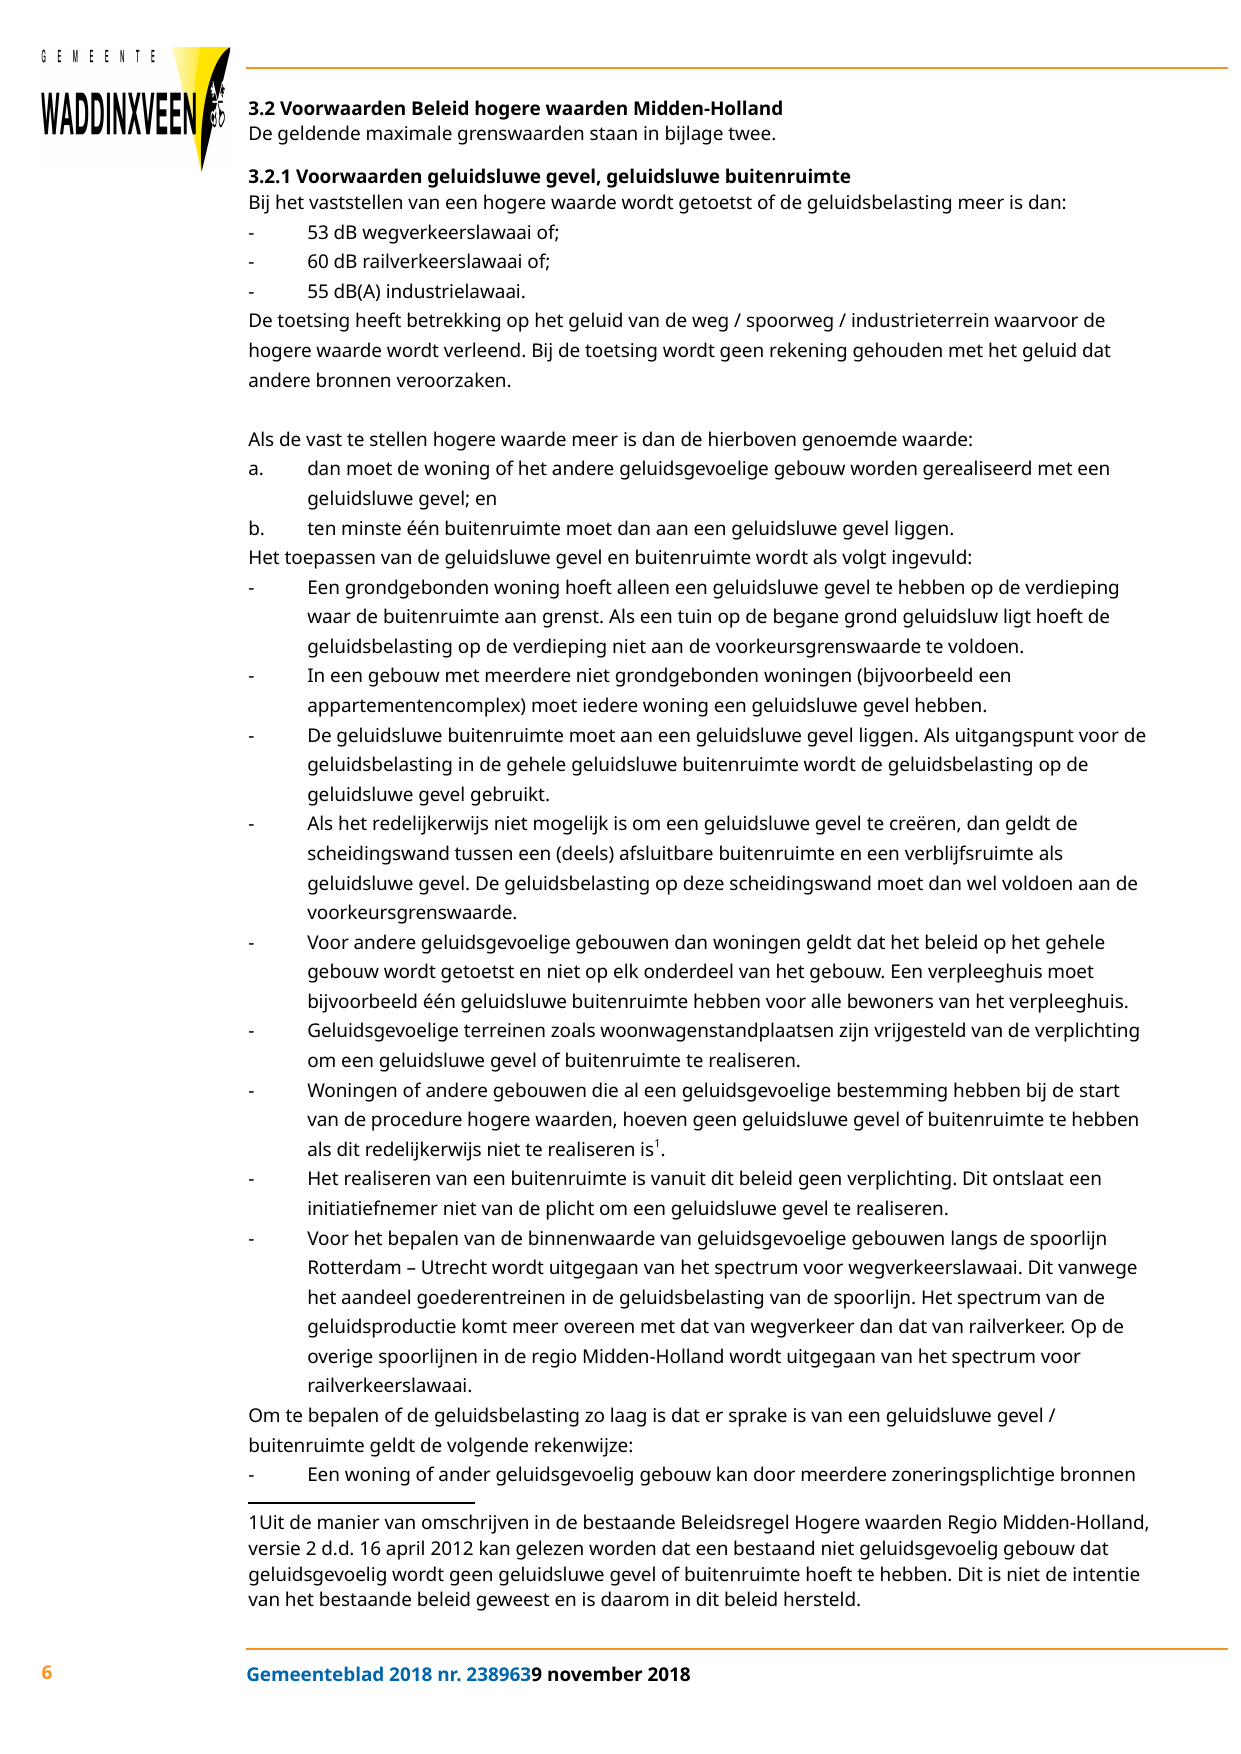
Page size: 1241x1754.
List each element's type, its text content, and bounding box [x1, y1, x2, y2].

list Voor het bepalen van de binnenwaarde van geluidsgevoelige gebouwen langs de spoorlijn Rotterdam – Utrecht wordt uitgegaan van het spectrum voor wegverkeerslawaai. Dit vanwege het aandeel goederentreinen in de geluidsbelasting van de spoorlijn. Het spectrum van de geluidsproductie komt meer overeen met dat van wegverkeer dan dat van railverkeer. Op de overige spoorlijnen in de regio Midden-Holland wordt uitgegaan van het spectrum voor railverkeerslawaai. [248, 1225, 1152, 1398]
text Bij het vaststellen van een hogere waarde wordt getoetst of de geluidsbelasting meer is dan: [248, 189, 1152, 215]
text 3.2.1 Voorwaarden geluidsluwe gevel, geluidsluwe buitenruimte [248, 164, 1152, 189]
list Geluidsgevoelige terreinen zoals woonwagenstandplaatsen zijn vrijgesteld van de verplichting om een geluidsluwe gevel of buitenruimte te realiseren. [248, 1018, 1152, 1073]
list 60 dB railverkeerslawaai of; [248, 248, 1152, 274]
text De geldende maximale grenswaarden staan in bijlage twee. [248, 121, 1152, 146]
list Een woning of ander geluidsgevoelig gebouw kan door meerdere zoneringsplichtige bronnen [248, 1461, 1152, 1487]
text Om te bepalen of de geluidsbelasting zo laag is dat er sprake is van een geluidsluwe gevel / buitenruimte geldt de volgende rekenwijze: [248, 1402, 1152, 1458]
list De geluidsluwe buitenruimte moet aan een geluidsluwe gevel liggen. Als uitgangspunt voor de geluidsbelasting in de gehele geluidsluwe buitenruimte wordt de geluidsbelasting op de geluidsluwe gevel gebruikt. [248, 722, 1152, 807]
text Het toepassen van de geluidsluwe gevel en buitenruimte wordt als volgt ingevuld: [248, 544, 1152, 570]
text Als de vast te stellen hogere waarde meer is dan de hierboven genoemde waarde: [248, 426, 1152, 452]
list dan moet de woning of het andere geluidsgevoelige gebouw worden gerealiseerd met een geluidsluwe gevel; en [248, 456, 1152, 511]
list Woningen of andere gebouwen die al een geluidsgevoelige bestemming hebben bij de start van de procedure hogere waarden, hoeven geen geluidsluwe gevel of buitenruimte te hebben als dit redelijkerwijs niet te realiseren is. [248, 1077, 1152, 1162]
list ten minste één buitenruimte moet dan aan een geluidsluwe gevel liggen. [248, 515, 1152, 541]
list 55 dB(A) industrielawaai. [248, 278, 1152, 304]
list Voor andere geluidsgevoelige gebouwen dan woningen geldt dat het beleid op het gehele gebouw wordt getoetst en niet op elk onderdeel van het gebouw. Een verpleeghuis moet bijvoorbeeld één geluidsluwe buitenruimte hebben voor alle bewoners van het verpleeghuis. [248, 929, 1152, 1014]
picture [41, 47, 231, 172]
list Als het redelijkerwijs niet mogelijk is om een geluidsluwe gevel te creëren, dan geldt de scheidingswand tussen een (deels) afsluitbare buitenruimte en een verblijfsruimte als geluidsluwe gevel. De geluidsbelasting op deze scheidingswand moet dan wel voldoen aan de voorkeursgrenswaarde. [248, 811, 1152, 925]
text 3.2 Voorwaarden Beleid hogere waarden Midden-Holland [248, 95, 1152, 121]
list Uit de manier van omschrijven in de bestaande Beleidsregel Hogere waarden Regio Midden-Holland, versie 2 d.d. 16 april 2012 kan gelezen worden dat een bestaand niet geluidsgevoelig gebouw dat geluidsgevoelig wordt geen geluidsluwe gevel of buitenruimte hoeft te hebben. Dit is niet de intentie van het bestaande beleid geweest en is daarom in dit beleid hersteld. [248, 1509, 1152, 1612]
list In een gebouw met meerdere niet grondgebonden woningen (bijvoorbeeld een appartementencomplex) moet iedere woning een geluidsluwe gevel hebben. [248, 663, 1152, 718]
list Een grondgebonden woning hoeft alleen een geluidsluwe gevel te hebben op de verdieping waar de buitenruimte aan grenst. Als een tuin op de begane grond geluidsluw ligt hoeft de geluidsbelasting op de verdieping niet aan de voorkeursgrenswaarde te voldoen. [248, 574, 1152, 659]
list 53 dB wegverkeerslawaai of; [248, 219, 1152, 245]
list Het realiseren van een buitenruimte is vanuit dit beleid geen verplichting. Dit ontslaat een initiatiefnemer niet van de plicht om een geluidsluwe gevel te realiseren. [248, 1166, 1152, 1221]
text De toetsing heeft betrekking op het geluid van de weg / spoorweg / industrieterrein waarvoor de hogere waarde wordt verleend. Bij de toetsing wordt geen rekening gehouden met het geluid dat andere bronnen veroorzaken. [248, 308, 1152, 393]
